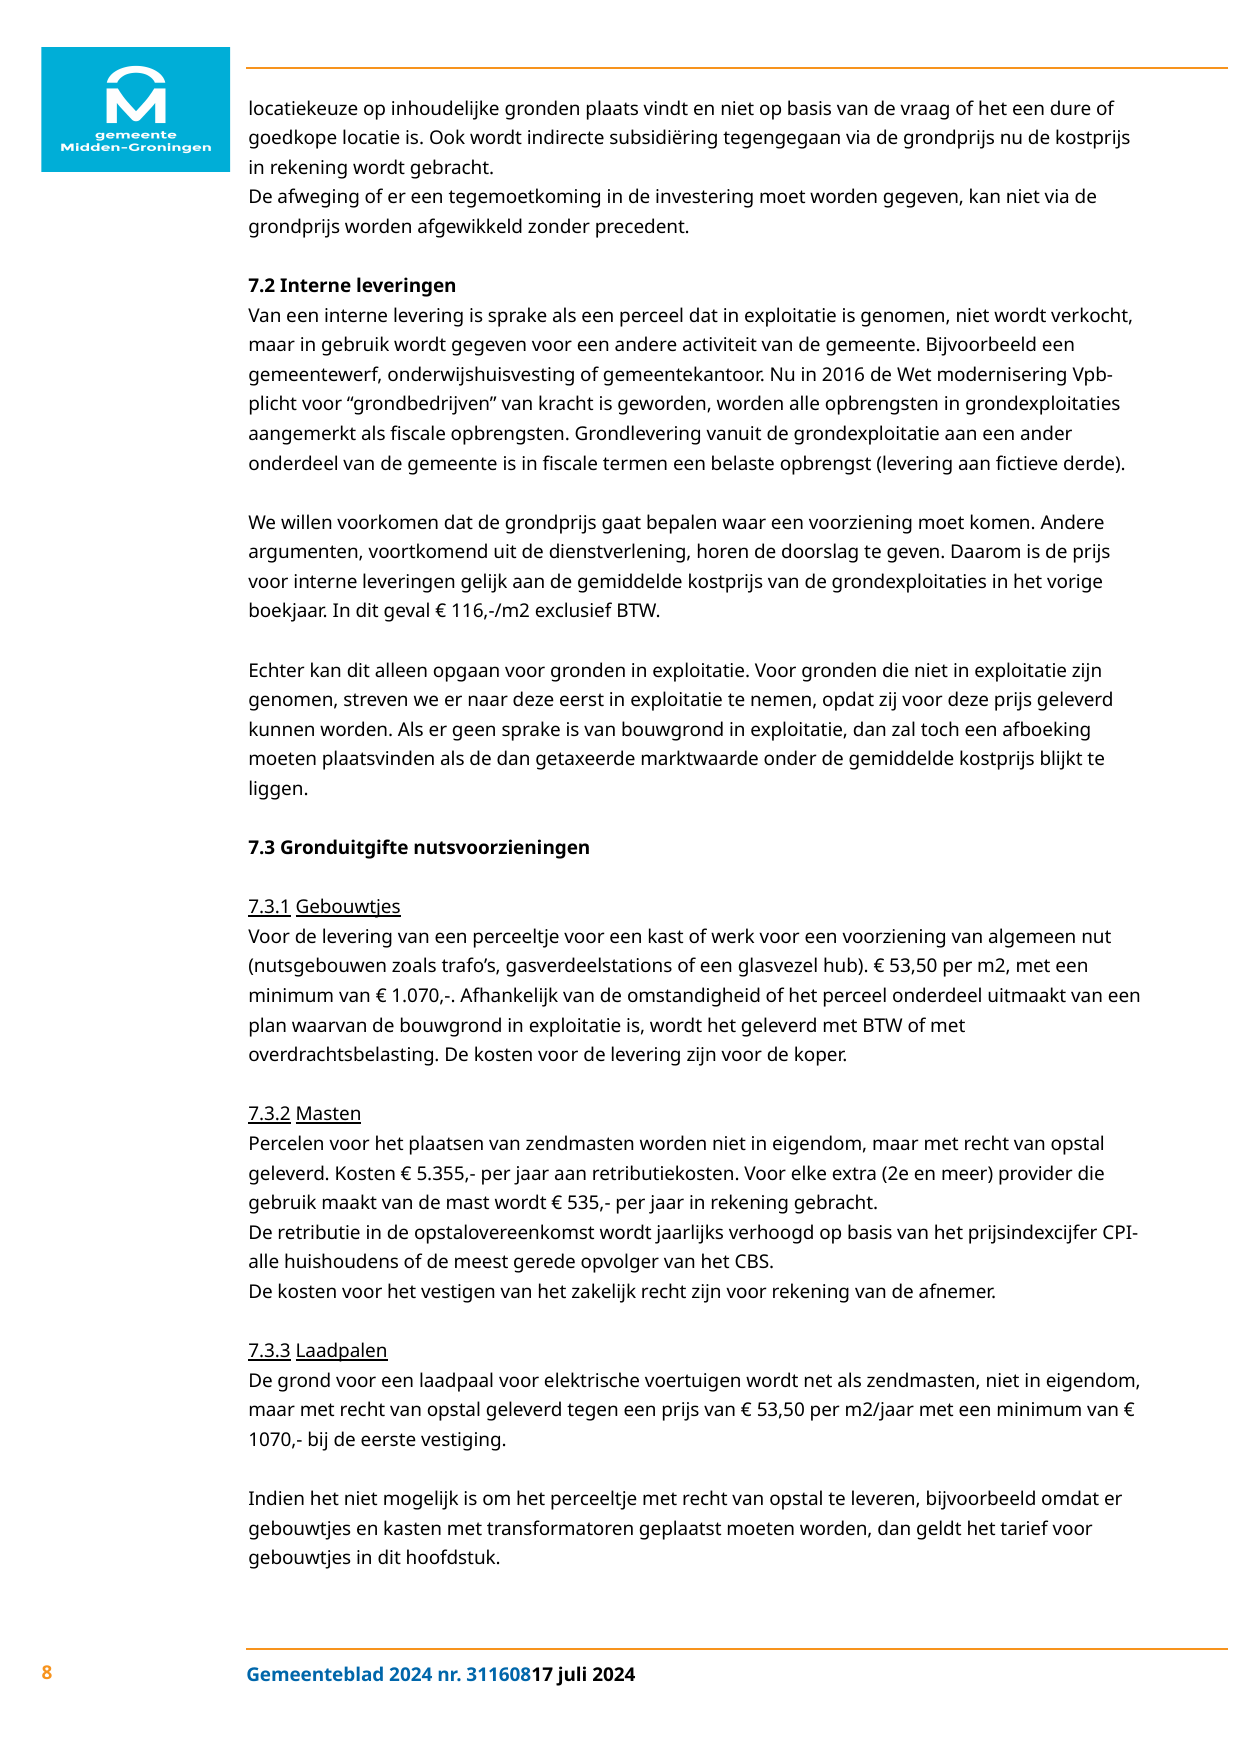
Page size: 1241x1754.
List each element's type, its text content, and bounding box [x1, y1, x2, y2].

picture [108, 66, 164, 82]
text Echter kan dit alleen opgaan voor gronden in exploitatie. Voor gronden die niet in exploitatie zijn genomen, streven we er naar deze eerst in exploitatie te nemen, opdat zij voor deze prijs geleverd kunnen worden. Als er geen sprake is van bouwgrond in exploitatie, dan zal toch een afboeking moeten plaatsvinden als de dan getaxeerde marktwaarde onder de gemiddelde kostprijs blijkt te liggen. [248, 657, 1152, 801]
text 7.2 Interne leveringen [248, 272, 1152, 298]
text 7.3.3 Laadpalen [248, 1337, 1152, 1363]
text We willen voorkomen dat de grondprijs gaat bepalen waar een voorziening moet komen. Andere argumenten, voortkomend uit de dienstverlening, horen de doorslag te geven. Daarom is de prijs voor interne leveringen gelijk aan de gemiddelde kostprijs van de grondexploitaties in het vorige boekjaar. In dit geval € 116,-/m2 exclusief BTW. [248, 509, 1152, 623]
text De kosten voor het vestigen van het zakelijk recht zijn voor rekening van de afnemer. [248, 1278, 1152, 1304]
text 7.3 Gronduitgifte nutsvoorzieningen [248, 834, 1152, 860]
text De grond voor een laadpaal voor elektrische voertuigen wordt net als zendmasten, niet in eigendom, maar met recht van opstal geleverd tegen een prijs van € 53,50 per m2/jaar met een minimum van € 1070,- bij de eerste vestiging. [248, 1367, 1152, 1452]
picture [184, 146, 190, 153]
text De afweging of er een tegemoetkoming in de investering moet worden gegeven, kan niet via de grondprijs worden afgewikkeld zonder precedent. [248, 183, 1152, 239]
text Percelen voor het plaatsen van zendmasten worden niet in eigendom, maar met recht van opstal geleverd. Kosten € 5.355,- per jaar aan retributiekosten. Voor elke extra (2e en meer) provider die gebruik maakt van de mast wordt € 535,- per jaar in rekening gebracht. [248, 1130, 1152, 1215]
picture [107, 89, 165, 122]
text locatiekeuze op inhoudelijke gronden plaats vindt en niet op basis van de vraag of het een dure of goedkope locatie is. Ook wordt indirecte subsidiëring tegengegaan via de grondprijs nu de kostprijs in rekening wordt gebracht. [248, 95, 1152, 180]
text 7.3.2 Masten [248, 1101, 1152, 1126]
text De retributie in de opstalovereenkomst wordt jaarlijks verhoogd op basis van het prijsindexcijfer CPI-alle huishoudens of de meest gerede opvolger van het CBS. [248, 1219, 1152, 1274]
text 7.3.1 Gebouwtjes [248, 893, 1152, 919]
text Voor de levering van een perceeltje voor een kast of werk voor een voorziening van algemeen nut (nutsgebouwen zoals trafo’s, gasverdeelstations of een glasvezel hub). € 53,50 per m2, met een minimum van € 1.070,-. Afhankelijk van de omstandigheid of het perceel onderdeel uitmaakt van een plan waarvan de bouwgrond in exploitatie is, wordt het geleverd met BTW of met overdrachtsbelasting. De kosten voor de levering zijn voor de koper. [248, 923, 1152, 1067]
text Van een interne levering is sprake als een perceel dat in exploitatie is genomen, niet wordt verkocht, maar in gebruik wordt gegeven voor een andere activiteit van de gemeente. Bijvoorbeeld een gemeentewerf, onderwijshuisvesting of gemeentekantoor. Nu in 2016 de Wet modernisering Vpb-plicht voor “grondbedrijven” van kracht is geworden, worden alle opbrengsten in grondexploitaties aangemerkt als fiscale opbrengsten. Grondlevering vanuit de grondexploitatie aan een ander onderdeel van de gemeente is in fiscale termen een belaste opbrengst (levering aan fictieve derde). [248, 302, 1152, 476]
text Indien het niet mogelijk is om het perceeltje met recht van opstal te leveren, bijvoorbeeld omdat er gebouwtjes en kasten met transformatoren geplaatst moeten worden, dan geldt het tarief voor gebouwtjes in dit hoofdstuk. [248, 1485, 1152, 1570]
